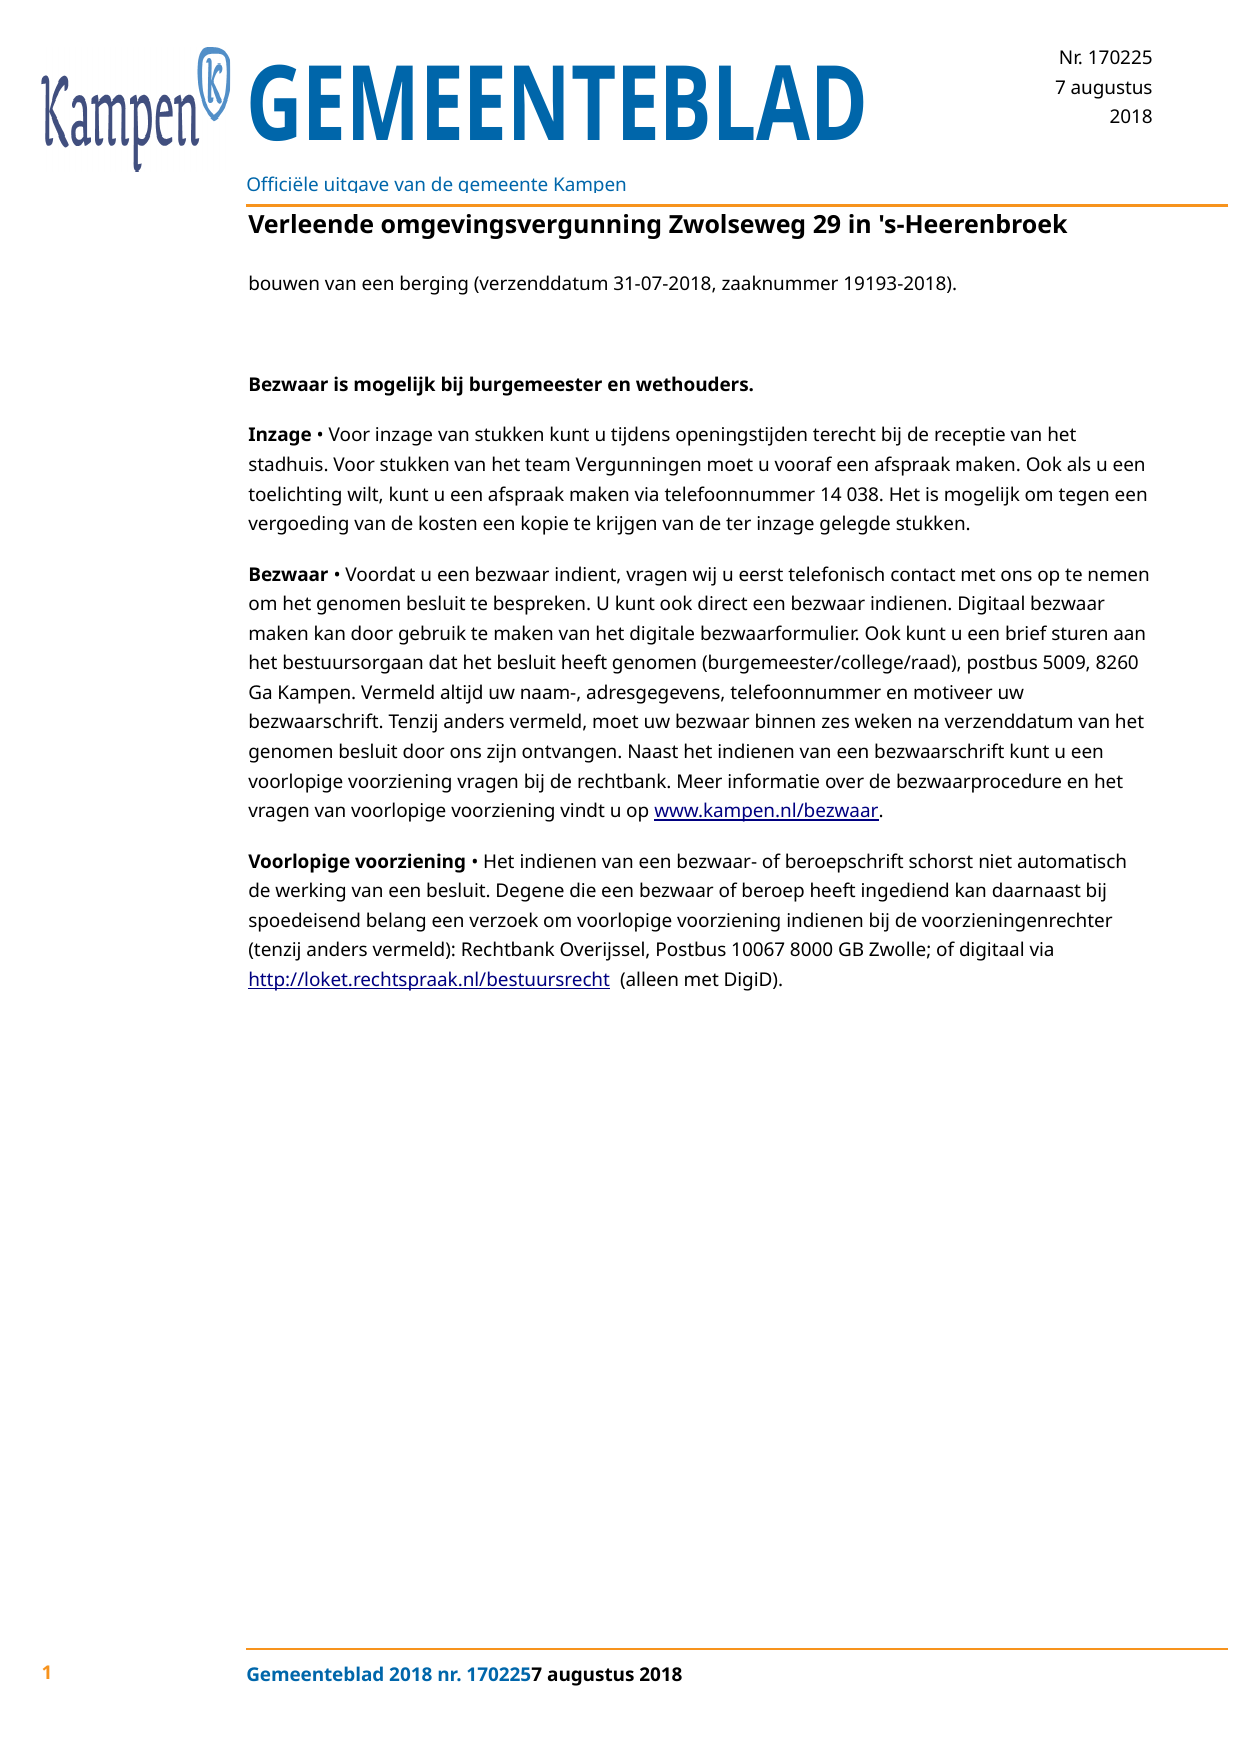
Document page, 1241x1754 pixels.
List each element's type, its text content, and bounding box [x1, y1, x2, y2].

text Inzage • Voor inzage van stukken kunt u tijdens openingstijden terecht bij de receptie van het stadhuis. Voor stukken van het team Vergunningen moet u vooraf een afspraak maken. Ook als u een toelichting wilt, kunt u een afspraak maken via telefoonnummer 14 038. Het is mogelijk om tegen een vergoeding van de kosten een kopie te krijgen van de ter inzage gelegde stukken. [248, 422, 1152, 536]
text Verleende omgevingsvergunning Zwolseweg 29 in 's-Heerenbroek [248, 207, 1152, 241]
text Bezwaar is mogelijk bij burgemeester en wethouders. [248, 371, 1152, 397]
text bouwen van een berging (verzenddatum 31-07-2018, zaaknummer 19193-2018). [248, 270, 1152, 296]
text Bezwaar • Voordat u een bezwaar indient, vragen wij u eerst telefonisch contact met ons op te nemen om het genomen besluit te bespreken. U kunt ook direct een bezwaar indienen. Digitaal bezwaar maken kan door gebruik te maken van het digitale bezwaarformulier. Ook kunt u een brief sturen aan het bestuursorgaan dat het besluit heeft genomen (burgemeester/college/raad), postbus 5009, 8260 Ga Kampen. Vermeld altijd uw naam-, adresgegevens, telefoonnummer en motiveer uw bezwaarschrift. Tenzij anders vermeld, moet uw bezwaar binnen zes weken na verzenddatum van het genomen besluit door ons zijn ontvangen. Naast het indienen van een bezwaarschrift kunt u een voorlopige voorziening vragen bij de rechtbank. Meer informatie over de bezwaarprocedure en het vragen van voorlopige voorziening vindt u op www.kampen.nl/bezwaar. [248, 561, 1152, 823]
picture [41, 47, 231, 172]
text Voorlopige voorziening • Het indienen van een bezwaar- of beroepschrift schorst niet automatisch de werking van een besluit. Degene die een bezwaar of beroep heeft ingediend kan daarnaast bij spoedeisend belang een verzoek om voorlopige voorziening indienen bij de voorzieningenrechter (tenzij anders vermeld): Rechtbank Overijssel, Postbus 10067 8000 GB Zwolle; of digitaal via http://loket.rechtspraak.nl/bestuursrecht (alleen met DigiD). [248, 848, 1152, 992]
